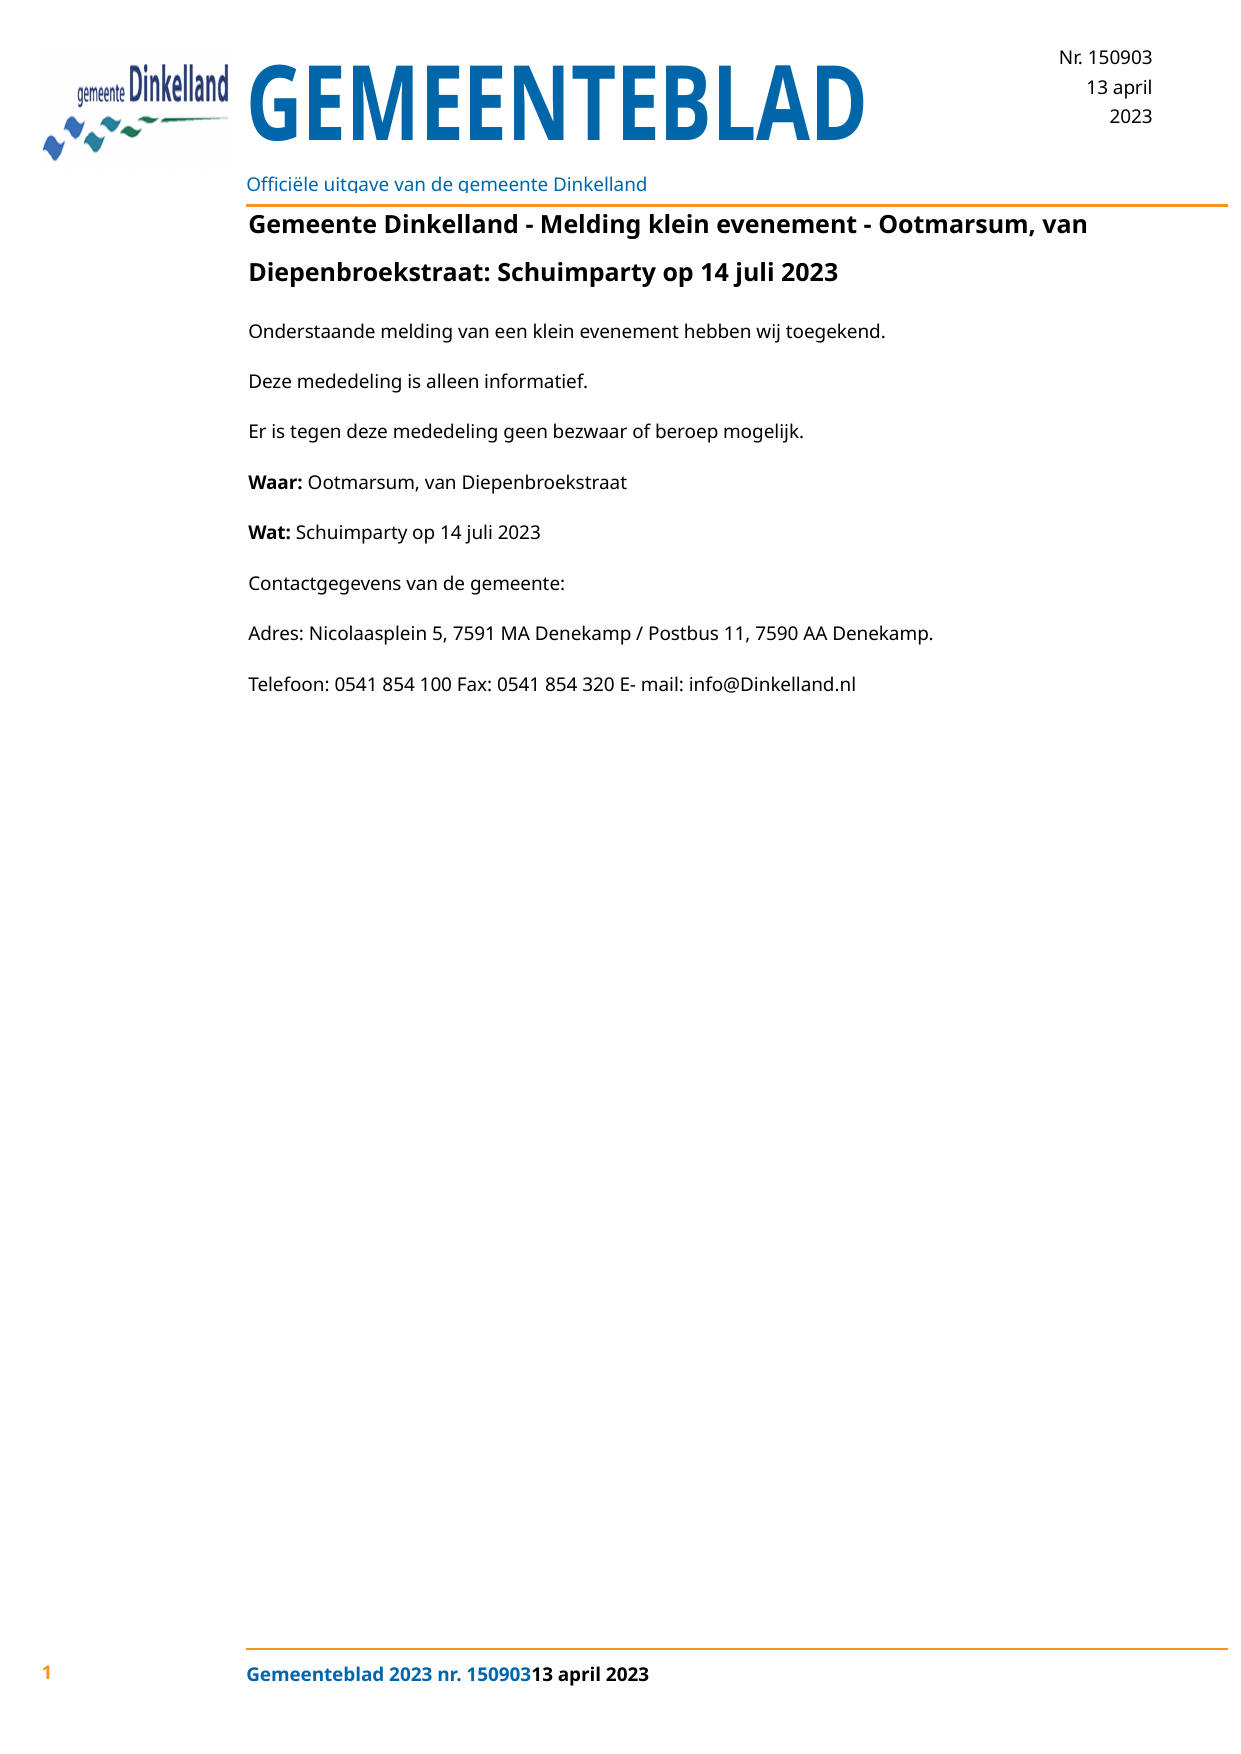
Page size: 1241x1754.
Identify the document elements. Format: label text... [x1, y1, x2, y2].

text Waar: Ootmarsum, van Diepenbroekstraat [248, 469, 1152, 495]
text Adres: Nicolaasplein 5, 7591 MA Denekamp / Postbus 11, 7590 AA Denekamp. [248, 620, 1152, 646]
text Wat: Schuimparty op 14 juli 2023 [248, 519, 1152, 545]
text Onderstaande melding van een klein evenement hebben wij toegekend. [248, 318, 1152, 344]
text Gemeente Dinkelland - Melding klein evenement - Ootmarsum, van Diepenbroekstraat: Schuimparty op 14 juli 2023 [248, 207, 1152, 288]
text Er is tegen deze mededeling geen bezwaar of beroep mogelijk. [248, 419, 1152, 444]
text Telefoon: 0541 854 100 Fax: 0541 854 320 E- mail: info@Dinkelland.nl [248, 671, 1152, 697]
picture [41, 47, 231, 172]
text Deze mededeling is alleen informatief. [248, 368, 1152, 394]
text Contactgegevens van de gemeente: [248, 570, 1152, 596]
